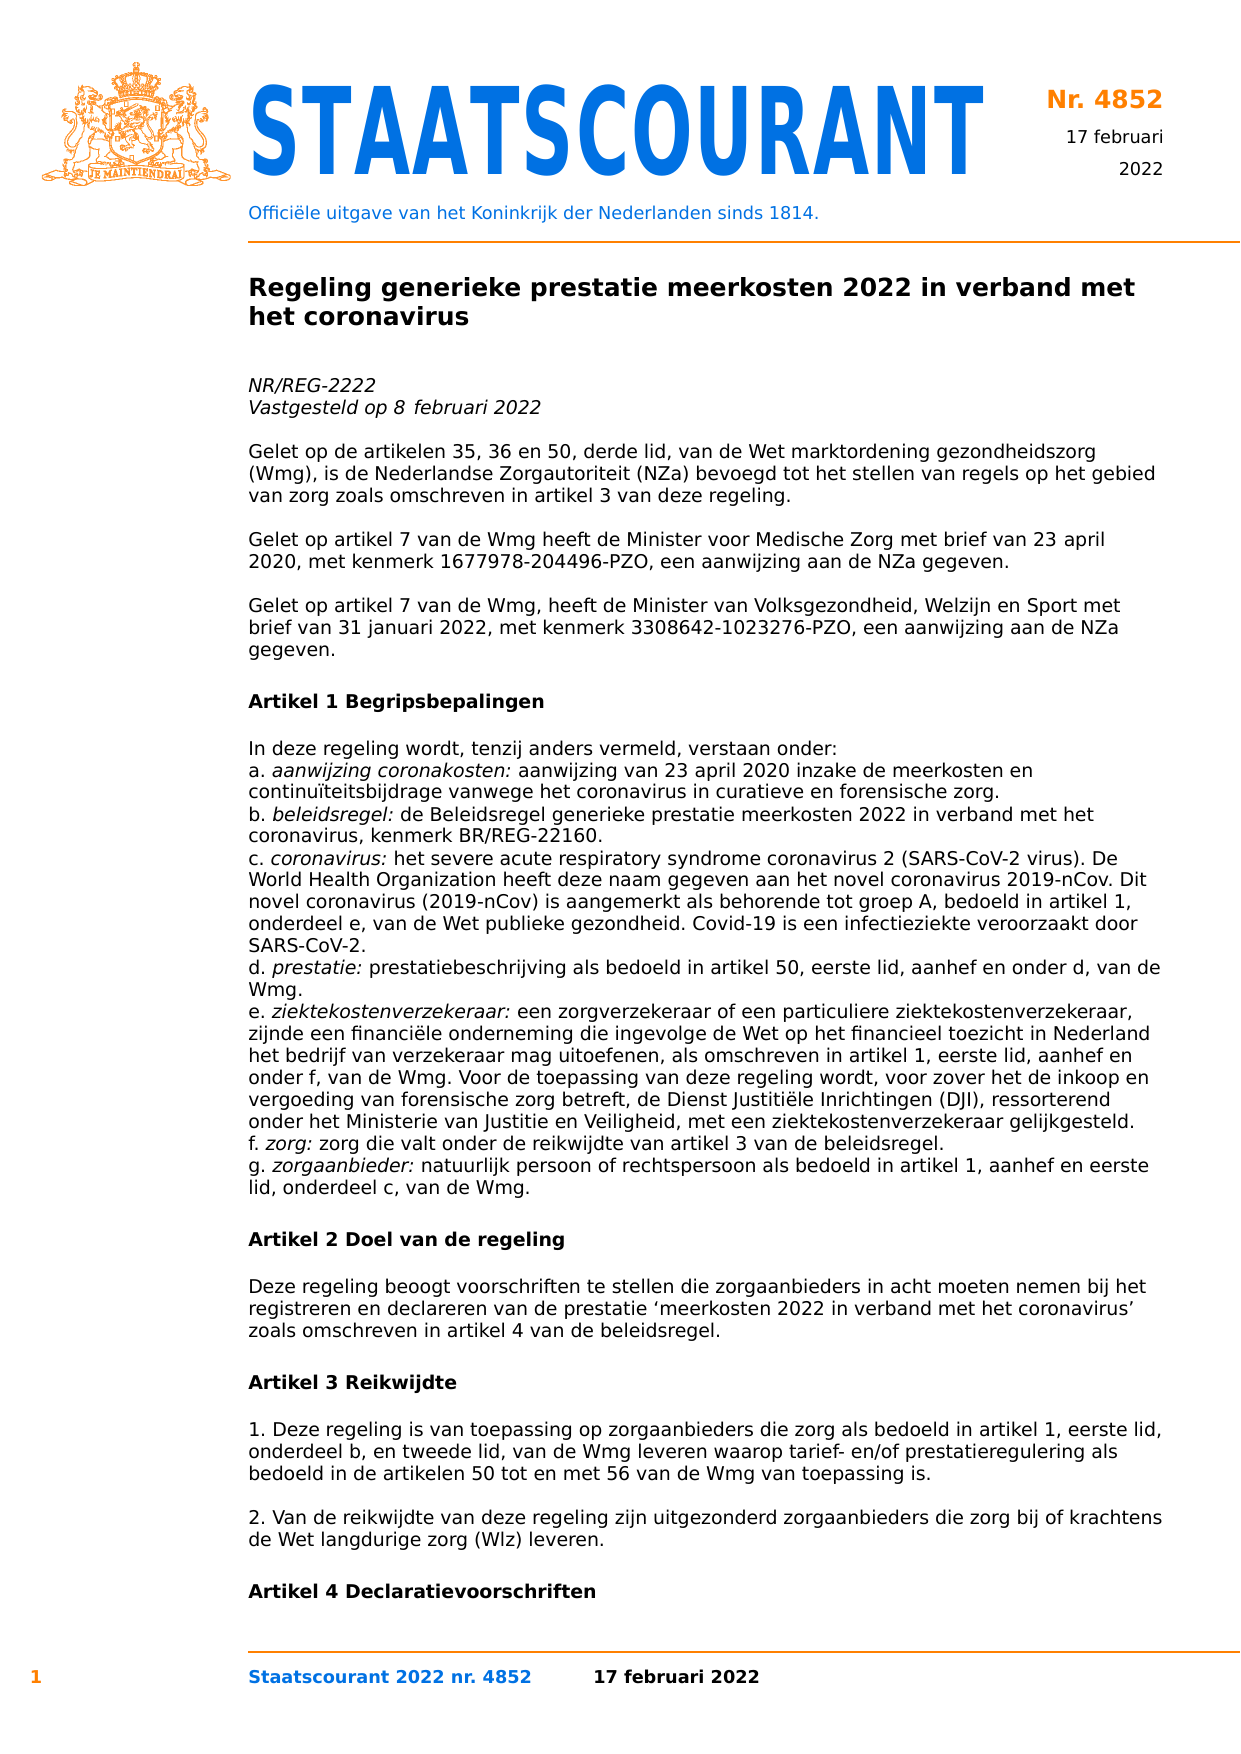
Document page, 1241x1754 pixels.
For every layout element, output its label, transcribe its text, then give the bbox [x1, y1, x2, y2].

subtitle Artikel 3 Reikwijdte [248, 1372, 1163, 1394]
table_header Nr. 4852 [998, 62, 1240, 121]
text b. beleidsregel: de Beleidsregel generieke prestatie meerkosten 2022 in verband met het coronavirus, kenmerk BR/REG-22160. [248, 803, 1163, 847]
text In deze regeling wordt, tenzij anders vermeld, verstaan onder: [248, 737, 1163, 759]
text NR/REG-2222 [248, 375, 1163, 397]
table_header [25, 62, 248, 241]
text Gelet op de artikelen 35, 36 en 50, derde lid, van de Wet marktordening gezondheidszorg (Wmg), is de Nederlandse Zorgautoriteit (NZa) bevoegd tot het stellen van regels op het gebied van zorg zoals omschreven in artikel 3 van deze regeling. [248, 441, 1163, 507]
subtitle Artikel 2 Doel van de regeling [248, 1229, 1163, 1251]
subtitle Artikel 4 Declaratievoorschriften [248, 1581, 1163, 1603]
table_cell 2022 [998, 153, 1240, 203]
table_cell 17 februari [998, 121, 1240, 153]
picture [41, 62, 231, 186]
table_cell Officiële uitgave van het Koninkrijk der Nederlanden sinds 1814. [248, 203, 1240, 241]
text Vastgesteld op 8 februari 2022 [248, 397, 1163, 419]
table_header STAATSCOURANT [248, 62, 998, 203]
text Gelet op artikel 7 van de Wmg, heeft de Minister van Volksgezondheid, Welzijn en Sport met brief van 31 januari 2022, met kenmerk 3308642-1023276-PZO, een aanwijzing aan de NZa gegeven. [248, 594, 1163, 661]
text g. zorgaanbieder: natuurlijk persoon of rechtspersoon als bedoeld in artikel 1, aanhef en eerste lid, onderdeel c, van de Wmg. [248, 1155, 1163, 1199]
subtitle Artikel 1 Begripsbepalingen [248, 691, 1163, 712]
text Deze regeling beoogt voorschriften te stellen die zorgaanbieders in acht moeten nemen bij het registreren en declareren van de prestatie ‘meerkosten 2022 in verband met het coronavirus’ zoals omschreven in artikel 4 van de beleidsregel. [248, 1276, 1163, 1342]
text e. ziektekostenverzekeraar: een zorgverzekeraar of een particuliere ziektekostenverzekeraar, zijnde een financiële onderneming die ingevolge de Wet op het financieel toezicht in Nederland het bedrijf van verzekeraar mag uitoefenen, als omschreven in artikel 1, eerste lid, aanhef en onder f, van de Wmg. Voor de toepassing van deze regeling wordt, voor zover het de inkoop en vergoeding van forensische zorg betreft, de Dienst Justitiële Inrichtingen (DJI), ressorterend onder het Ministerie van Justitie en Veiligheid, met een ziektekostenverzekeraar gelijkgesteld. [248, 1001, 1163, 1133]
text f. zorg: zorg die valt onder de reikwijdte van artikel 3 van de beleidsregel. [248, 1133, 1163, 1155]
text Gelet op artikel 7 van de Wmg heeft de Minister voor Medische Zorg met brief van 23 april 2020, met kenmerk 1677978-204496-PZO, een aanwijzing aan de NZa gegeven. [248, 529, 1163, 573]
text 2. Van de reikwijdte van deze regeling zijn uitgezonderd zorgaanbieders die zorg bij of krachtens de Wet langdurige zorg (Wlz) leveren. [248, 1507, 1163, 1551]
text c. coronavirus: het severe acute respiratory syndrome coronavirus 2 (SARS-CoV-2 virus). De World Health Organization heeft deze naam gegeven aan het novel coronavirus 2019-nCov. Dit novel coronavirus (2019-nCov) is aangemerkt als behorende tot groep A, bedoeld in artikel 1, onderdeel e, van de Wet publieke gezondheid. Covid-19 is een infectieziekte veroorzaakt door SARS-CoV-2. [248, 847, 1163, 957]
text 1. Deze regeling is van toepassing op zorgaanbieders die zorg als bedoeld in artikel 1, eerste lid, onderdeel b, en tweede lid, van de Wmg leveren waarop tarief- en/of prestatieregulering als bedoeld in de artikelen 50 tot en met 56 van de Wmg van toepassing is. [248, 1419, 1163, 1485]
text a. aanwijzing coronakosten: aanwijzing van 23 april 2020 inzake de meerkosten en continuïteitsbijdrage vanwege het coronavirus in curatieve en forensische zorg. [248, 759, 1163, 803]
text d. prestatie: prestatiebeschrijving als bedoeld in artikel 50, eerste lid, aanhef en onder d, van de Wmg. [248, 957, 1163, 1001]
subtitle Regeling generieke prestatie meerkosten 2022 in verband met het coronavirus [248, 273, 1163, 331]
